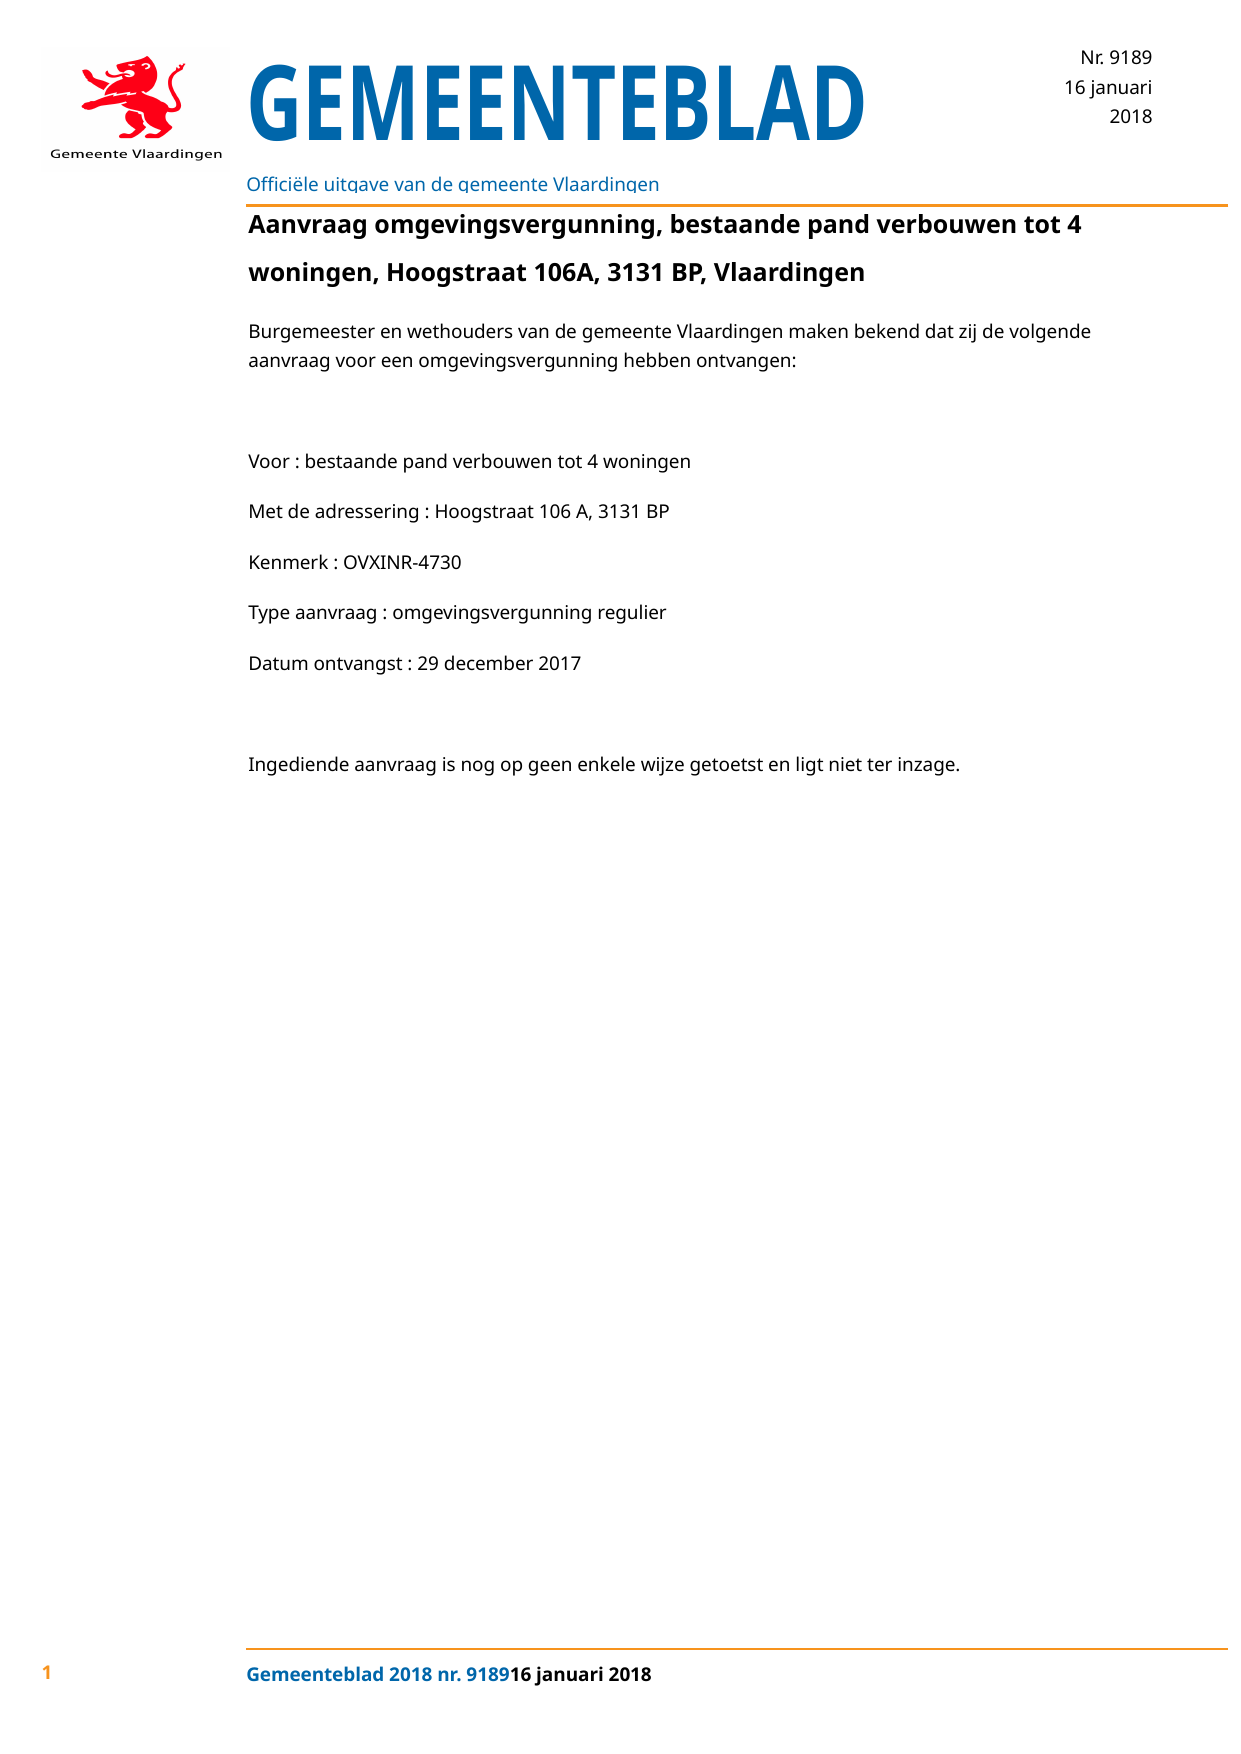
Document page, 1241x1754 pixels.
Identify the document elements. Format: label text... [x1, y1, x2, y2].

text Type aanvraag : omgevingsvergunning regulier [248, 599, 1152, 625]
text Aanvraag omgevingsvergunning, bestaande pand verbouwen tot 4 woningen, Hoogstraat 106A, 3131 BP, Vlaardingen [248, 207, 1152, 288]
text Kenmerk : OVXINR-4730 [248, 549, 1152, 575]
text Met de adressering : Hoogstraat 106 A, 3131 BP [248, 499, 1152, 524]
picture [41, 47, 231, 172]
text Voor : bestaande pand verbouwen tot 4 woningen [248, 448, 1152, 474]
text Ingediende aanvraag is nog op geen enkele wijze getoetst en ligt niet ter inzage. [248, 751, 1152, 777]
text Datum ontvangst : 29 december 2017 [248, 650, 1152, 676]
text Burgemeester en wethouders van de gemeente Vlaardingen maken bekend dat zij de volgende aanvraag voor een omgevingsvergunning hebben ontvangen: [248, 318, 1152, 373]
